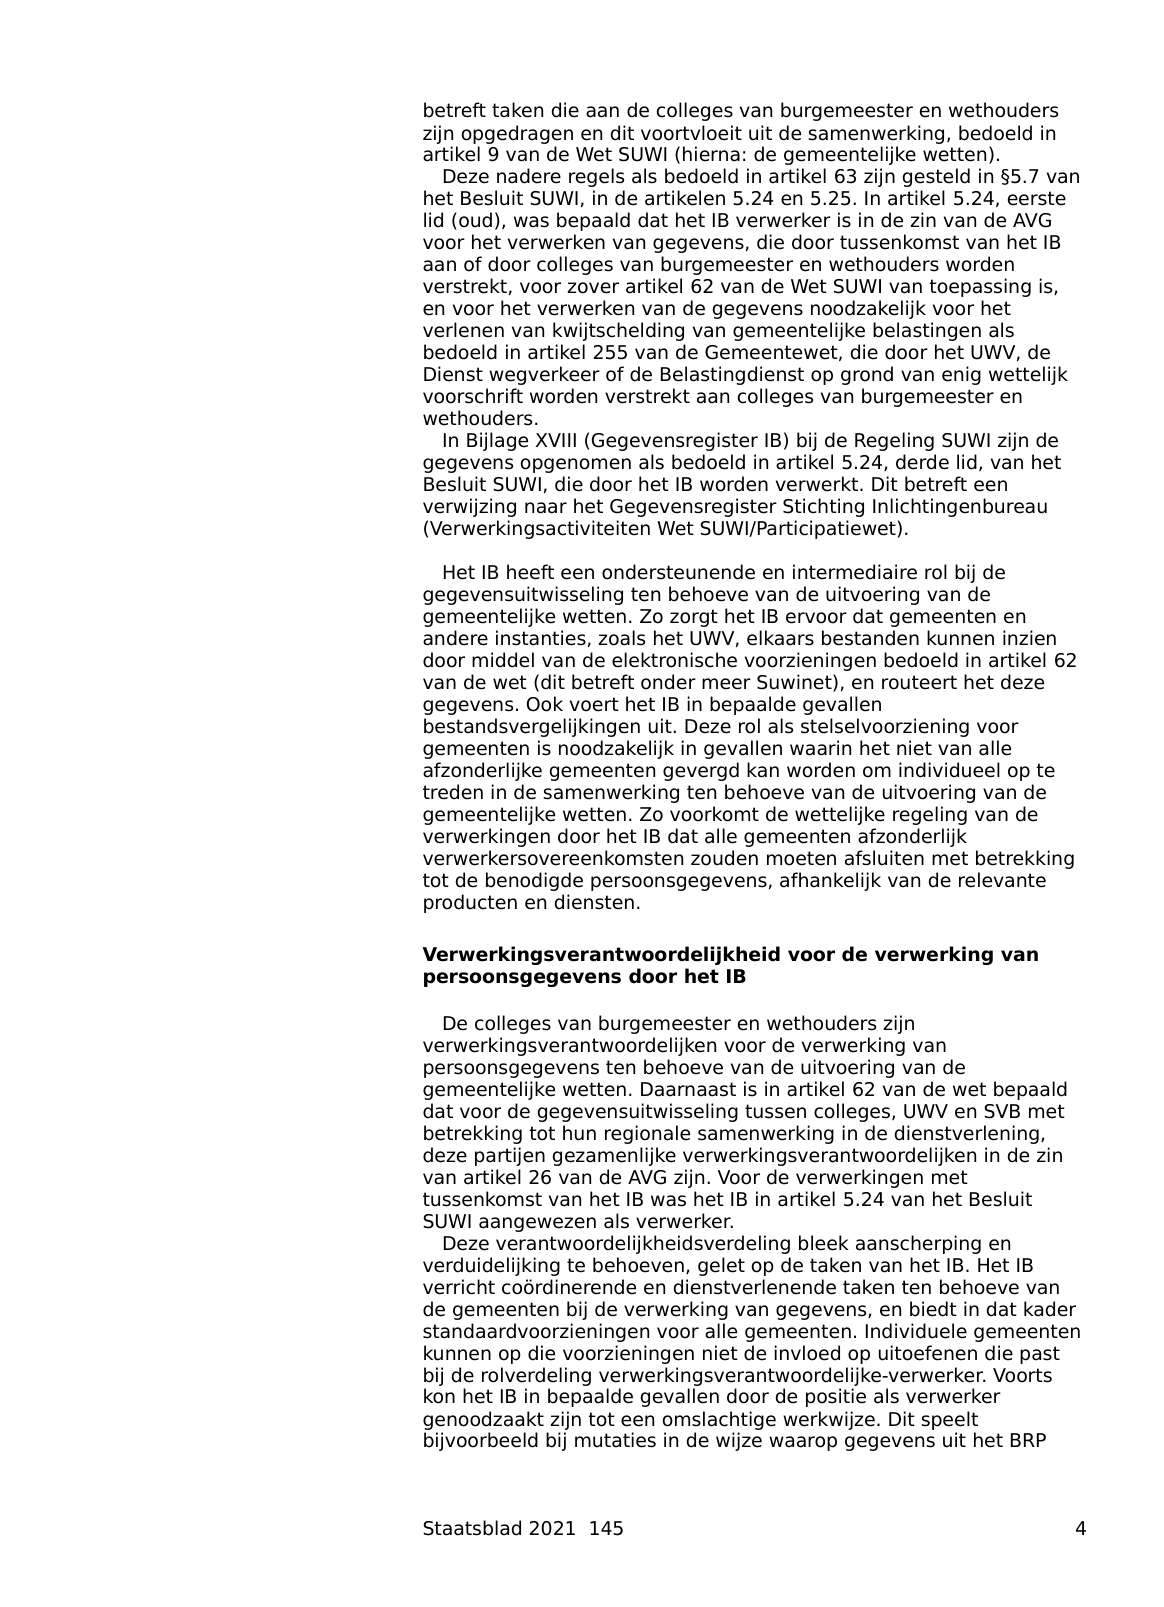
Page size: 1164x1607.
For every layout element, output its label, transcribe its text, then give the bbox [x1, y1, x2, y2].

text Het IB heeft een ondersteunende en intermediaire rol bij de gegevensuitwisseling ten behoeve van de uitvoering van de gemeentelijke wetten. Zo zorgt het IB ervoor dat gemeenten en andere instanties, zoals het UWV, elkaars bestanden kunnen inzien door middel van de elektronische voorzieningen bedoeld in artikel 62 van de wet (dit betreft onder meer Suwinet), en routeert het deze gegevens. Ook voert het IB in bepaalde gevallen bestandsvergelijkingen uit. Deze rol als stelselvoorziening voor gemeenten is noodzakelijk in gevallen waarin het niet van alle afzonderlijke gemeenten gevergd kan worden om individueel op te treden in de samenwerking ten behoeve van de uitvoering van de gemeentelijke wetten. Zo voorkomt de wettelijke regeling van de verwerkingen door het IB dat alle gemeenten afzonderlijk verwerkersovereenkomsten zouden moeten afsluiten met betrekking tot de benodigde persoonsgegevens, afhankelijk van de relevante producten en diensten. [422, 562, 1087, 914]
subtitle Verwerkingsverantwoordelijkheid voor de verwerking van persoonsgegevens door het IB [422, 944, 1087, 988]
text In Bijlage XVIII (Gegevensregister IB) bij de Regeling SUWI zijn de gegevens opgenomen als bedoeld in artikel 5.24, derde lid, van het Besluit SUWI, die door het IB worden verwerkt. Dit betreft een verwijzing naar het Gegevensregister Stichting Inlichtingenbureau (Verwerkingsactiviteiten Wet SUWI/Participatiewet). [422, 430, 1087, 540]
text Deze nadere regels als bedoeld in artikel 63 zijn gesteld in §5.7 van het Besluit SUWI, in de artikelen 5.24 en 5.25. In artikel 5.24, eerste lid (oud), was bepaald dat het IB verwerker is in de zin van de AVG voor het verwerken van gegevens, die door tussenkomst van het IB aan of door colleges van burgemeester en wethouders worden verstrekt, voor zover artikel 62 van de Wet SUWI van toepassing is, en voor het verwerken van de gegevens noodzakelijk voor het verlenen van kwijtschelding van gemeentelijke belastingen als bedoeld in artikel 255 van de Gemeentewet, die door het UWV, de Dienst wegverkeer of de Belastingdienst op grond van enig wettelijk voorschrift worden verstrekt aan colleges van burgemeester en wethouders. [422, 166, 1087, 430]
text De colleges van burgemeester en wethouders zijn verwerkingsverantwoordelijken voor de verwerking van persoonsgegevens ten behoeve van de uitvoering van de gemeentelijke wetten. Daarnaast is in artikel 62 van de wet bepaald dat voor de gegevensuitwisseling tussen colleges, UWV en SVB met betrekking tot hun regionale samenwerking in de dienstverlening, deze partijen gezamenlijke verwerkingsverantwoordelijken in de zin van artikel 26 van de AVG zijn. Voor de verwerkingen met tussenkomst van het IB was het IB in artikel 5.24 van het Besluit SUWI aangewezen als verwerker. [422, 1013, 1087, 1233]
text Deze verantwoordelijkheidsverdeling bleek aanscherping en verduidelijking te behoeven, gelet op de taken van het IB. Het IB verricht coördinerende en dienstverlenende taken ten behoeve van de gemeenten bij de verwerking van gegevens, en biedt in dat kader standaardvoorzieningen voor alle gemeenten. Individuele gemeenten kunnen op die voorzieningen niet de invloed op uitoefenen die past bij de rolverdeling verwerkingsverantwoordelijke-verwerker. Voorts kon het IB in bepaalde gevallen door de positie als verwerker genoodzaakt zijn tot een omslachtige werkwijze. Dit speelt bijvoorbeeld bij mutaties in de wijze waarop gegevens uit het BRP [422, 1233, 1087, 1452]
text betreft taken die aan de colleges van burgemeester en wethouders zijn opgedragen en dit voortvloeit uit de samenwerking, bedoeld in artikel 9 van de Wet SUWI (hierna: de gemeentelijke wetten). [422, 100, 1087, 166]
